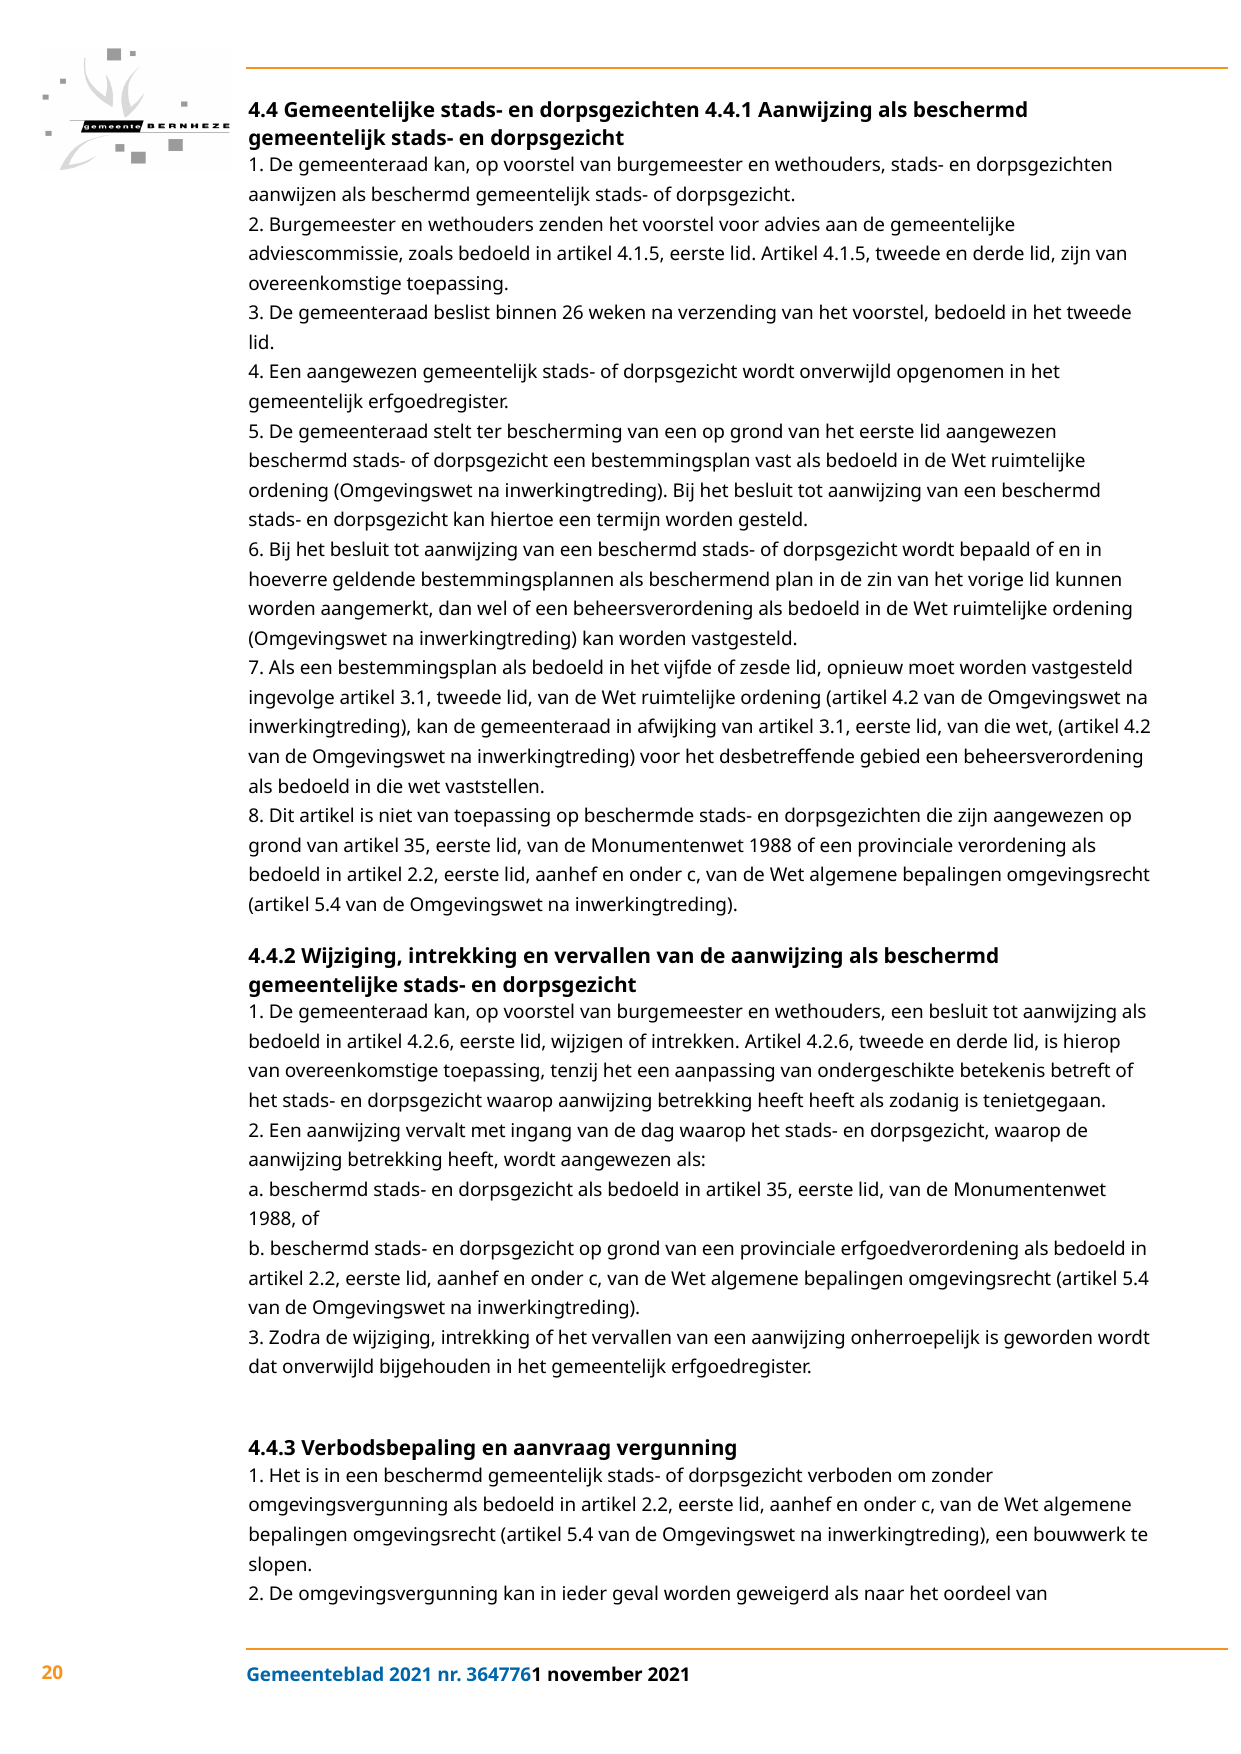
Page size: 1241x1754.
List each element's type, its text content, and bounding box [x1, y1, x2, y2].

text 1. De gemeenteraad kan, op voorstel van burgemeester en wethouders, een besluit tot aanwijzing als bedoeld in artikel 4.2.6, eerste lid, wijzigen of intrekken. Artikel 4.2.6, tweede en derde lid, is hierop van overeenkomstige toepassing, tenzij het een aanpassing van ondergeschikte betekenis betreft of het stads- en dorpsgezicht waarop aanwijzing betrekking heeft heeft als zodanig is tenietgegaan. [248, 998, 1152, 1113]
text 3. De gemeenteraad beslist binnen 26 weken na verzending van het voorstel, bedoeld in het tweede lid. [248, 299, 1152, 355]
text 4.4.2 Wijziging, intrekking en vervallen van de aanwijzing als beschermd gemeentelijke stads- en dorpsgezicht [248, 942, 1152, 998]
text 6. Bij het besluit tot aanwijzing van een beschermd stads- of dorpsgezicht wordt bepaald of en in hoeverre geldende bestemmingsplannen als beschermend plan in de zin van het vorige lid kunnen worden aangemerkt, dan wel of een beheersverordening als bedoeld in de Wet ruimtelijke ordening (Omgevingswet na inwerkingtreding) kan worden vastgesteld. [248, 536, 1152, 651]
text 4.4.3 Verbodsbepaling en aanvraag vergunning [248, 1433, 1152, 1462]
text 2. De omgevingsvergunning kan in ieder geval worden geweigerd als naar het oordeel van [248, 1580, 1152, 1606]
picture [41, 47, 231, 172]
text a. beschermd stads- en dorpsgezicht als bedoeld in artikel 35, eerste lid, van de Monumentenwet 1988, of [248, 1176, 1152, 1231]
text 3. Zodra de wijziging, intrekking of het vervallen van een aanwijzing onherroepelijk is geworden wordt dat onverwijld bijgehouden in het gemeentelijk erfgoedregister. [248, 1324, 1152, 1379]
text 1. Het is in een beschermd gemeentelijk stads- of dorpsgezicht verboden om zonder omgevingsvergunning als bedoeld in artikel 2.2, eerste lid, aanhef en onder c, van de Wet algemene bepalingen omgevingsrecht (artikel 5.4 van de Omgevingswet na inwerkingtreding), een bouwwerk te slopen. [248, 1462, 1152, 1576]
text 2. Een aanwijzing vervalt met ingang van de dag waarop het stads- en dorpsgezicht, waarop de aanwijzing betrekking heeft, wordt aangewezen als: [248, 1117, 1152, 1172]
text 4.4 Gemeentelijke stads- en dorpsgezichten 4.4.1 Aanwijzing als beschermd gemeentelijk stads- en dorpsgezicht [248, 95, 1152, 152]
text 1. De gemeenteraad kan, op voorstel van burgemeester en wethouders, stads- en dorpsgezichten aanwijzen als beschermd gemeentelijk stads- of dorpsgezicht. [248, 152, 1152, 207]
text 5. De gemeenteraad stelt ter bescherming van een op grond van het eerste lid aangewezen beschermd stads- of dorpsgezicht een bestemmingsplan vast als bedoeld in de Wet ruimtelijke ordening (Omgevingswet na inwerkingtreding). Bij het besluit tot aanwijzing van een beschermd stads- en dorpsgezicht kan hiertoe een termijn worden gesteld. [248, 418, 1152, 532]
text b. beschermd stads- en dorpsgezicht op grond van een provinciale erfgoedverordening als bedoeld in artikel 2.2, eerste lid, aanhef en onder c, van de Wet algemene bepalingen omgevingsrecht (artikel 5.4 van de Omgevingswet na inwerkingtreding). [248, 1235, 1152, 1320]
text 8. Dit artikel is niet van toepassing op beschermde stads- en dorpsgezichten die zijn aangewezen op grond van artikel 35, eerste lid, van de Monumentenwet 1988 of een provinciale verordening als bedoeld in artikel 2.2, eerste lid, aanhef en onder c, van de Wet algemene bepalingen omgevingsrecht (artikel 5.4 van de Omgevingswet na inwerkingtreding). [248, 802, 1152, 917]
text 2. Burgemeester en wethouders zenden het voorstel voor advies aan de gemeentelijke adviescommissie, zoals bedoeld in artikel 4.1.5, eerste lid. Artikel 4.1.5, tweede en derde lid, zijn van overeenkomstige toepassing. [248, 211, 1152, 296]
text 7. Als een bestemmingsplan als bedoeld in het vijfde of zesde lid, opnieuw moet worden vastgesteld ingevolge artikel 3.1, tweede lid, van de Wet ruimtelijke ordening (artikel 4.2 van de Omgevingswet na inwerkingtreding), kan de gemeenteraad in afwijking van artikel 3.1, eerste lid, van die wet, (artikel 4.2 van de Omgevingswet na inwerkingtreding) voor het desbetreffende gebied een beheersverordening als bedoeld in die wet vaststellen. [248, 654, 1152, 799]
text 4. Een aangewezen gemeentelijk stads- of dorpsgezicht wordt onverwijld opgenomen in het gemeentelijk erfgoedregister. [248, 359, 1152, 414]
